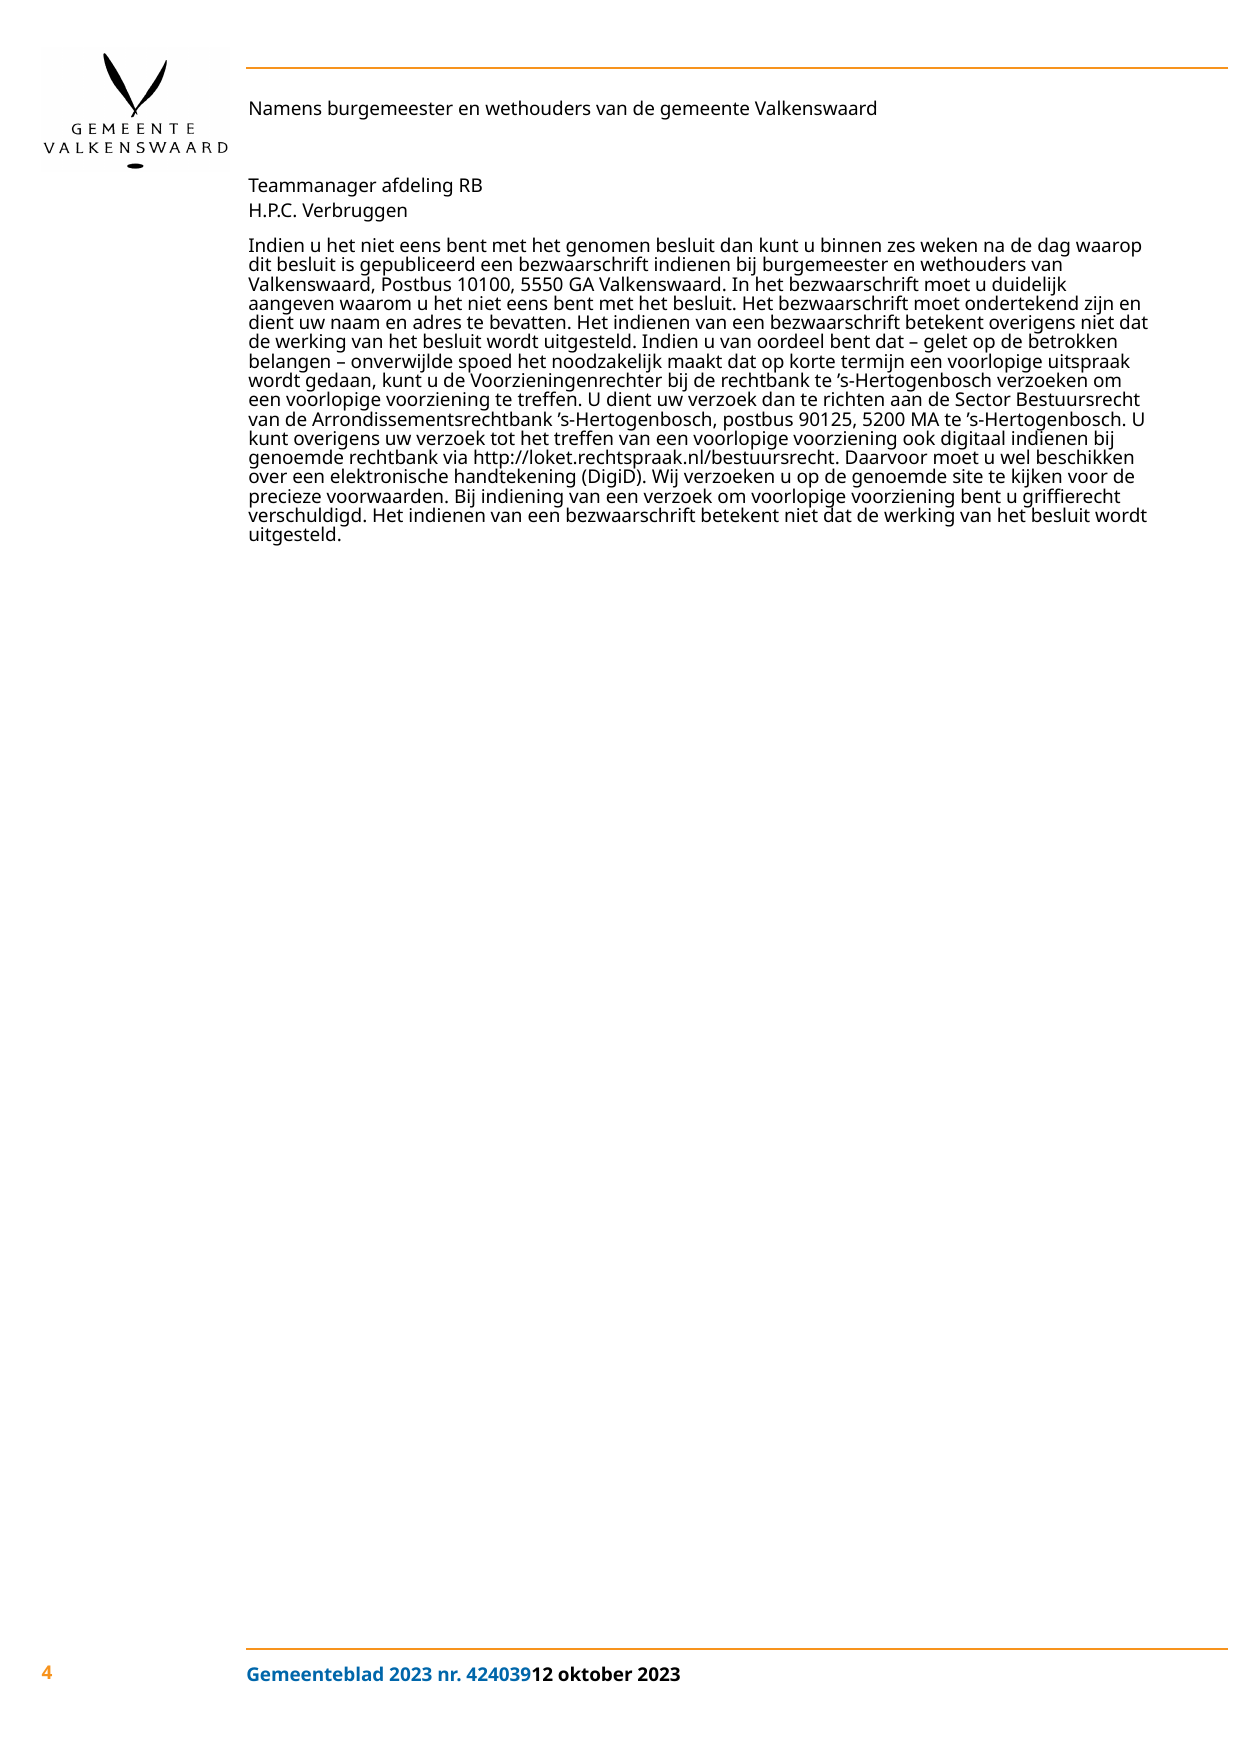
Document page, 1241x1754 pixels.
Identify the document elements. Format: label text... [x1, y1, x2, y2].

picture [41, 47, 231, 172]
text Namens burgemeester en wethouders van de gemeente Valkenswaard [248, 95, 1152, 121]
text H.P.C. Verbruggen [248, 198, 1152, 223]
text Teammanager afdeling RB [248, 172, 1152, 198]
text Indien u het niet eens bent met het genomen besluit dan kunt u binnen zes weken na de dag waarop dit besluit is gepubliceerd een bezwaarschrift indienen bij burgemeester en wethouders van Valkenswaard, Postbus 10100, 5550 GA Valkenswaard. In het bezwaarschrift moet u duidelijk aangeven waarom u het niet eens bent met het besluit. Het bezwaarschrift moet ondertekend zijn en dient uw naam en adres te bevatten. Het indienen van een bezwaarschrift betekent overigens niet dat de werking van het besluit wordt uitgesteld. Indien u van oordeel bent dat – gelet op de betrokken belangen – onverwijlde spoed het noodzakelijk maakt dat op korte termijn een voorlopige uitspraak wordt gedaan, kunt u de Voorzieningenrechter bij de rechtbank te ’s-Hertogenbosch verzoeken om een voorlopige voorziening te treffen. U dient uw verzoek dan te richten aan de Sector Bestuursrecht van de Arrondissementsrechtbank ’s-Hertogenbosch, postbus 90125, 5200 MA te ’s-Hertogenbosch. U kunt overigens uw verzoek tot het treffen van een voorlopige voorziening ook digitaal indienen bij genoemde rechtbank via http://loket.rechtspraak.nl/bestuursrecht. Daarvoor moet u wel beschikken over een elektronische handtekening (DigiD). Wij verzoeken u op de genoemde site te kijken voor de precieze voorwaarden. Bij indiening van een verzoek om voorlopige voorziening bent u griffierecht verschuldigd. Het indienen van een bezwaarschrift betekent niet dat de werking van het besluit wordt uitgesteld. [248, 237, 1152, 545]
